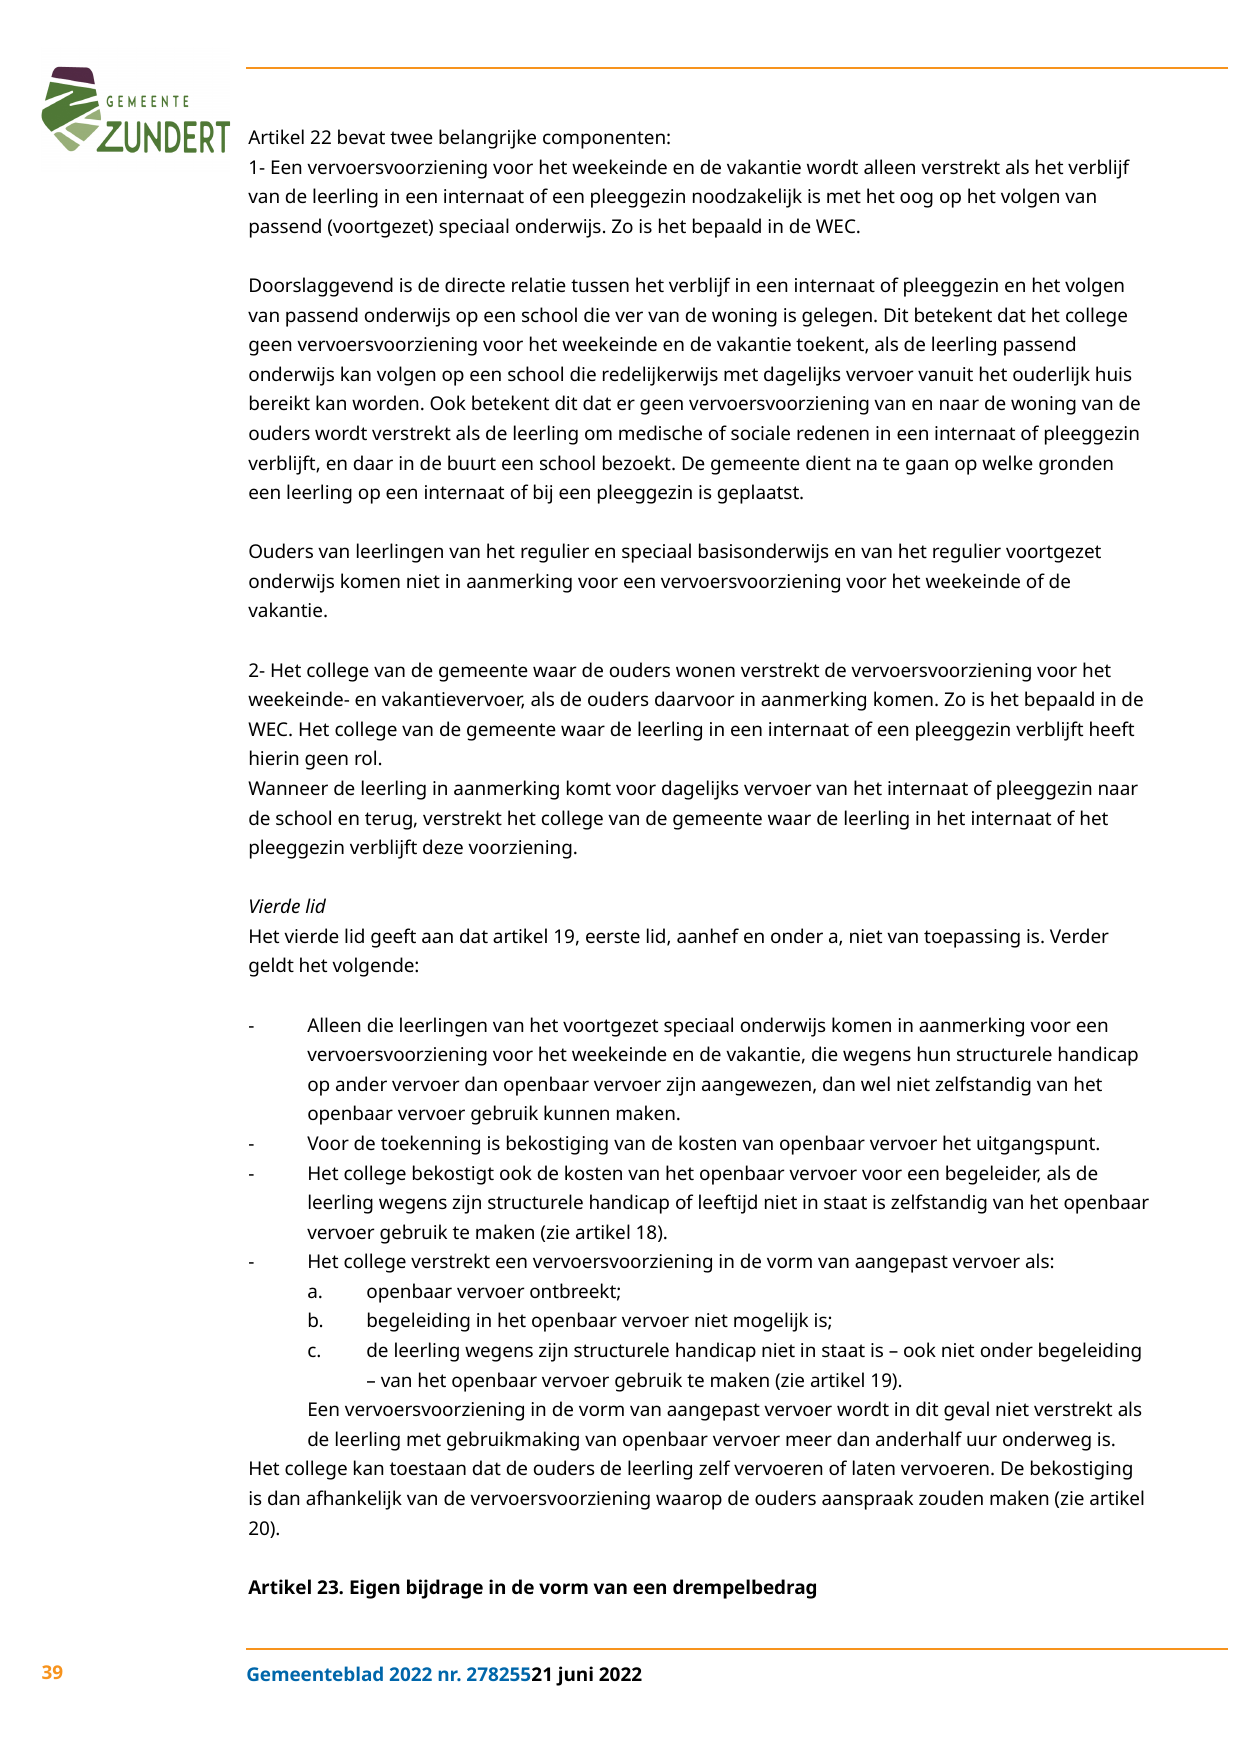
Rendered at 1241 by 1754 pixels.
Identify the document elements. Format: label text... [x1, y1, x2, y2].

text 1- Een vervoersvoorziening voor het weekeinde en de vakantie wordt alleen verstrekt als het verblijf van de leerling in een internaat of een pleeggezin noodzakelijk is met het oog op het volgen van passend (voortgezet) speciaal onderwijs. Zo is het bepaald in de WEC. [248, 154, 1152, 239]
list Het college bekostigt ook de kosten van het openbaar vervoer voor een begeleider, als de leerling wegens zijn structurele handicap of leeftijd niet in staat is zelfstandig van het openbaar vervoer gebruik te maken (zie artikel 18). [248, 1160, 1152, 1245]
text Vierde lid [248, 893, 1152, 919]
text Artikel 22 bevat twee belangrijke componenten: [248, 124, 1152, 150]
picture [41, 47, 231, 172]
list begeleiding in het openbaar vervoer niet mogelijk is; [307, 1308, 1152, 1333]
text Het vierde lid geeft aan dat artikel 19, eerste lid, aanhef en onder a, niet van toepassing is. Verder geldt het volgende: [248, 923, 1152, 978]
text Het college kan toestaan dat de ouders de leerling zelf vervoeren of laten vervoeren. De bekostiging is dan afhankelijk van de vervoersvoorziening waarop de ouders aanspraak zouden maken (zie artikel 20). [248, 1456, 1152, 1541]
text Ouders van leerlingen van het regulier en speciaal basisonderwijs en van het regulier voortgezet onderwijs komen niet in aanmerking voor een vervoersvoorziening voor het weekeinde of de vakantie. [248, 538, 1152, 623]
list Voor de toekenning is bekostiging van de kosten van openbaar vervoer het uitgangspunt. [248, 1130, 1152, 1156]
text Artikel 23. Eigen bijdrage in de vorm van een drempelbedrag [248, 1574, 1152, 1600]
list Een vervoersvoorziening in de vorm van aangepast vervoer wordt in dit geval niet verstrekt als de leerling met gebruikmaking van openbaar vervoer meer dan anderhalf uur onderweg is. [248, 1396, 1152, 1452]
list de leerling wegens zijn structurele handicap niet in staat is – ook niet onder begeleiding – van het openbaar vervoer gebruik te maken (zie artikel 19). [307, 1337, 1152, 1393]
text Wanneer de leerling in aanmerking komt voor dagelijks vervoer van het internaat of pleeggezin naar de school en terug, verstrekt het college van de gemeente waar de leerling in het internaat of het pleeggezin verblijft deze voorziening. [248, 775, 1152, 860]
list Alleen die leerlingen van het voortgezet speciaal onderwijs komen in aanmerking voor een vervoersvoorziening voor het weekeinde en de vakantie, die wegens hun structurele handicap op ander vervoer dan openbaar vervoer zijn aangewezen, dan wel niet zelfstandig van het openbaar vervoer gebruik kunnen maken. [248, 1012, 1152, 1126]
list openbaar vervoer ontbreekt; [307, 1278, 1152, 1304]
text Doorslaggevend is de directe relatie tussen het verblijf in een internaat of pleeggezin en het volgen van passend onderwijs op een school die ver van de woning is gelegen. Dit betekent dat het college geen vervoersvoorziening voor het weekeinde en de vakantie toekent, als de leerling passend onderwijs kan volgen op een school die redelijkerwijs met dagelijks vervoer vanuit het ouderlijk huis bereikt kan worden. Ook betekent dit dat er geen vervoersvoorziening van en naar de woning van de ouders wordt verstrekt als de leerling om medische of sociale redenen in een internaat of pleeggezin verblijft, en daar in de buurt een school bezoekt. De gemeente dient na te gaan op welke gronden een leerling op een internaat of bij een pleeggezin is geplaatst. [248, 272, 1152, 505]
list Het college verstrekt een vervoersvoorziening in de vorm van aangepast vervoer als: [248, 1248, 1152, 1274]
text 2- Het college van de gemeente waar de ouders wonen verstrekt de vervoersvoorziening voor het weekeinde- en vakantievervoer, als de ouders daarvoor in aanmerking komen. Zo is het bepaald in de WEC. Het college van de gemeente waar de leerling in een internaat of een pleeggezin verblijft heeft hierin geen rol. [248, 657, 1152, 771]
